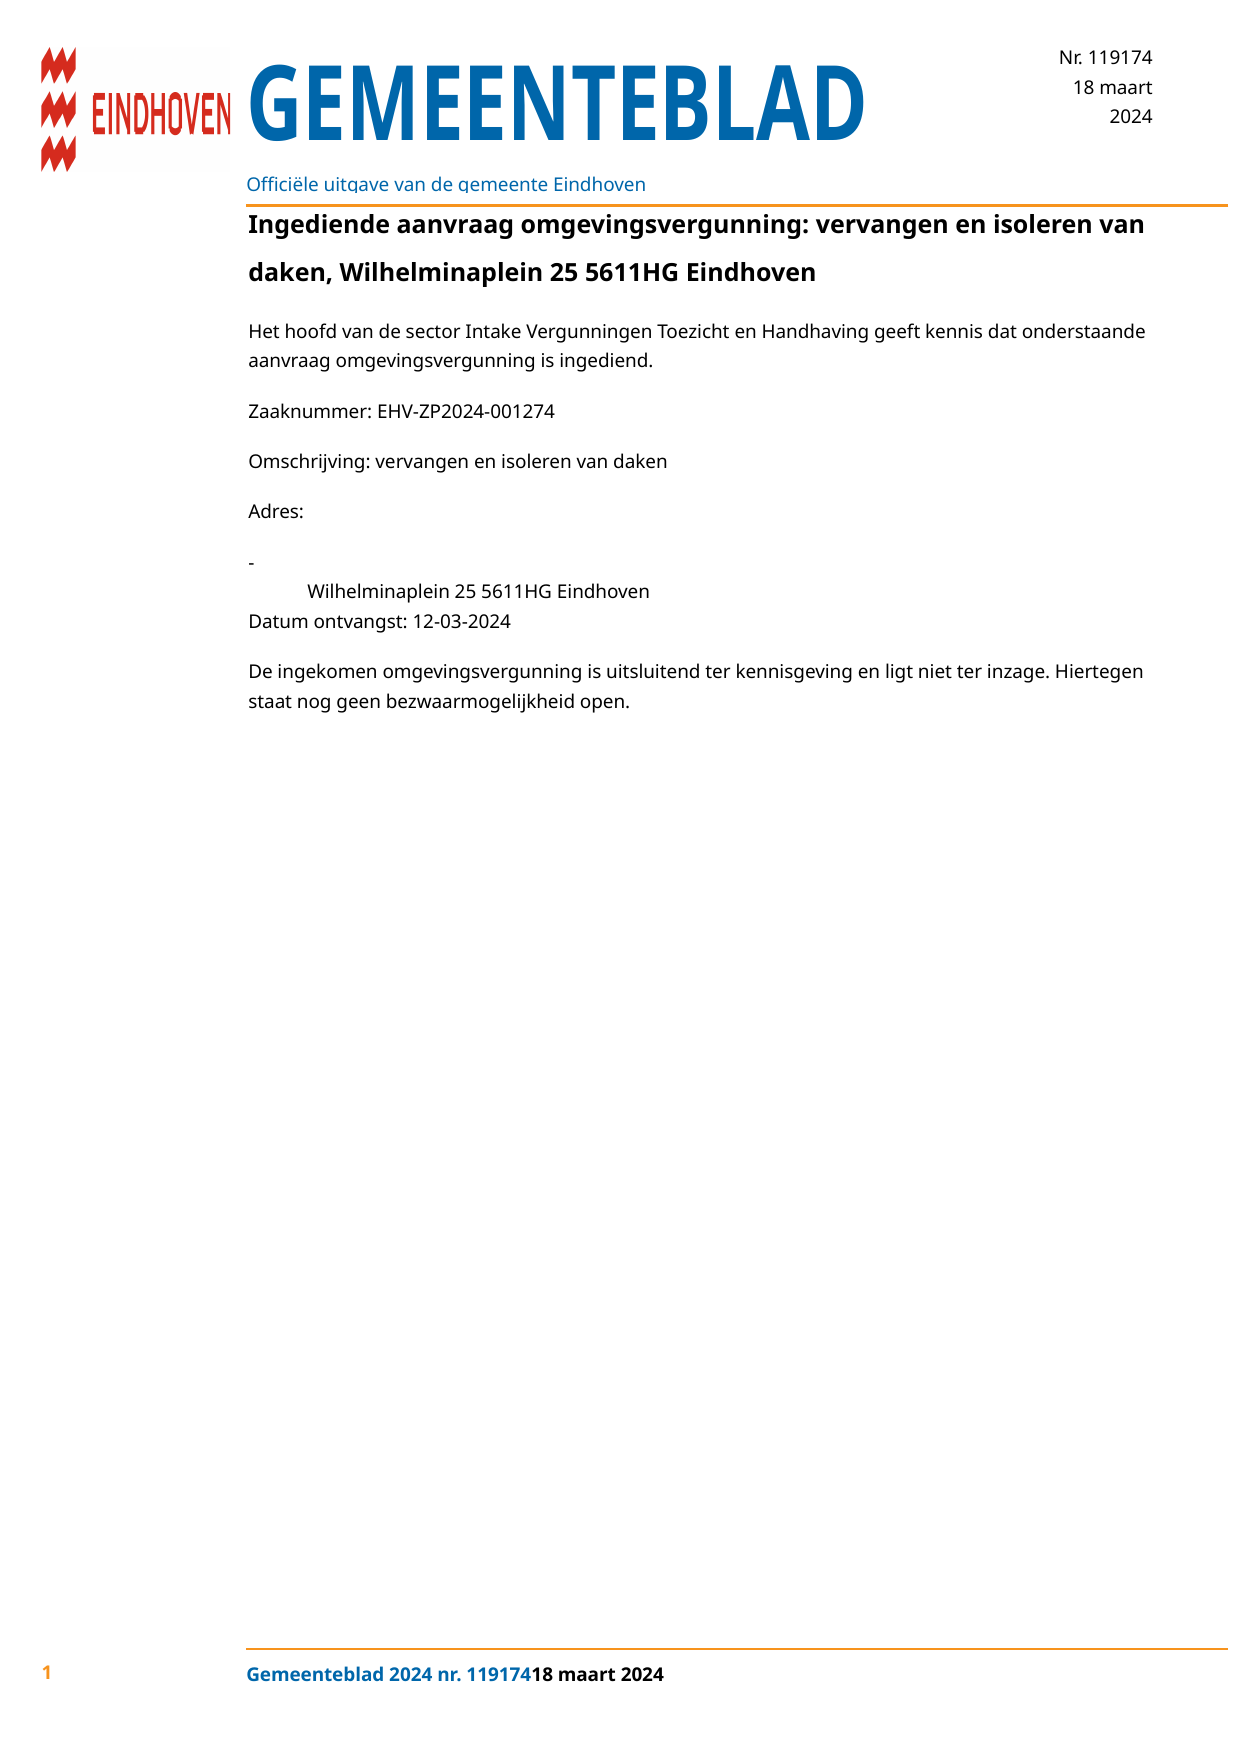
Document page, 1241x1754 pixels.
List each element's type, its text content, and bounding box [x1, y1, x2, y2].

text Adres: [248, 499, 1152, 524]
text Datum ontvangst: 12-03-2024 [248, 608, 1152, 634]
text Zaaknummer: EHV-ZP2024-001274 [248, 398, 1152, 424]
list Wilhelminaplein 25 5611HG Eindhoven [248, 579, 1152, 604]
text De ingekomen omgevingsvergunning is uitsluitend ter kennisgeving en ligt niet ter inzage. Hiertegen staat nog geen bezwaarmogelijkheid open. [248, 659, 1152, 714]
text Omschrijving: vervangen en isoleren van daken [248, 448, 1152, 474]
text Ingediende aanvraag omgevingsvergunning: vervangen en isoleren van daken, Wilhelminaplein 25 5611HG Eindhoven [248, 207, 1152, 288]
text Het hoofd van de sector Intake Vergunningen Toezicht en Handhaving geeft kennis dat onderstaande aanvraag omgevingsvergunning is ingediend. [248, 318, 1152, 373]
picture [41, 47, 231, 172]
